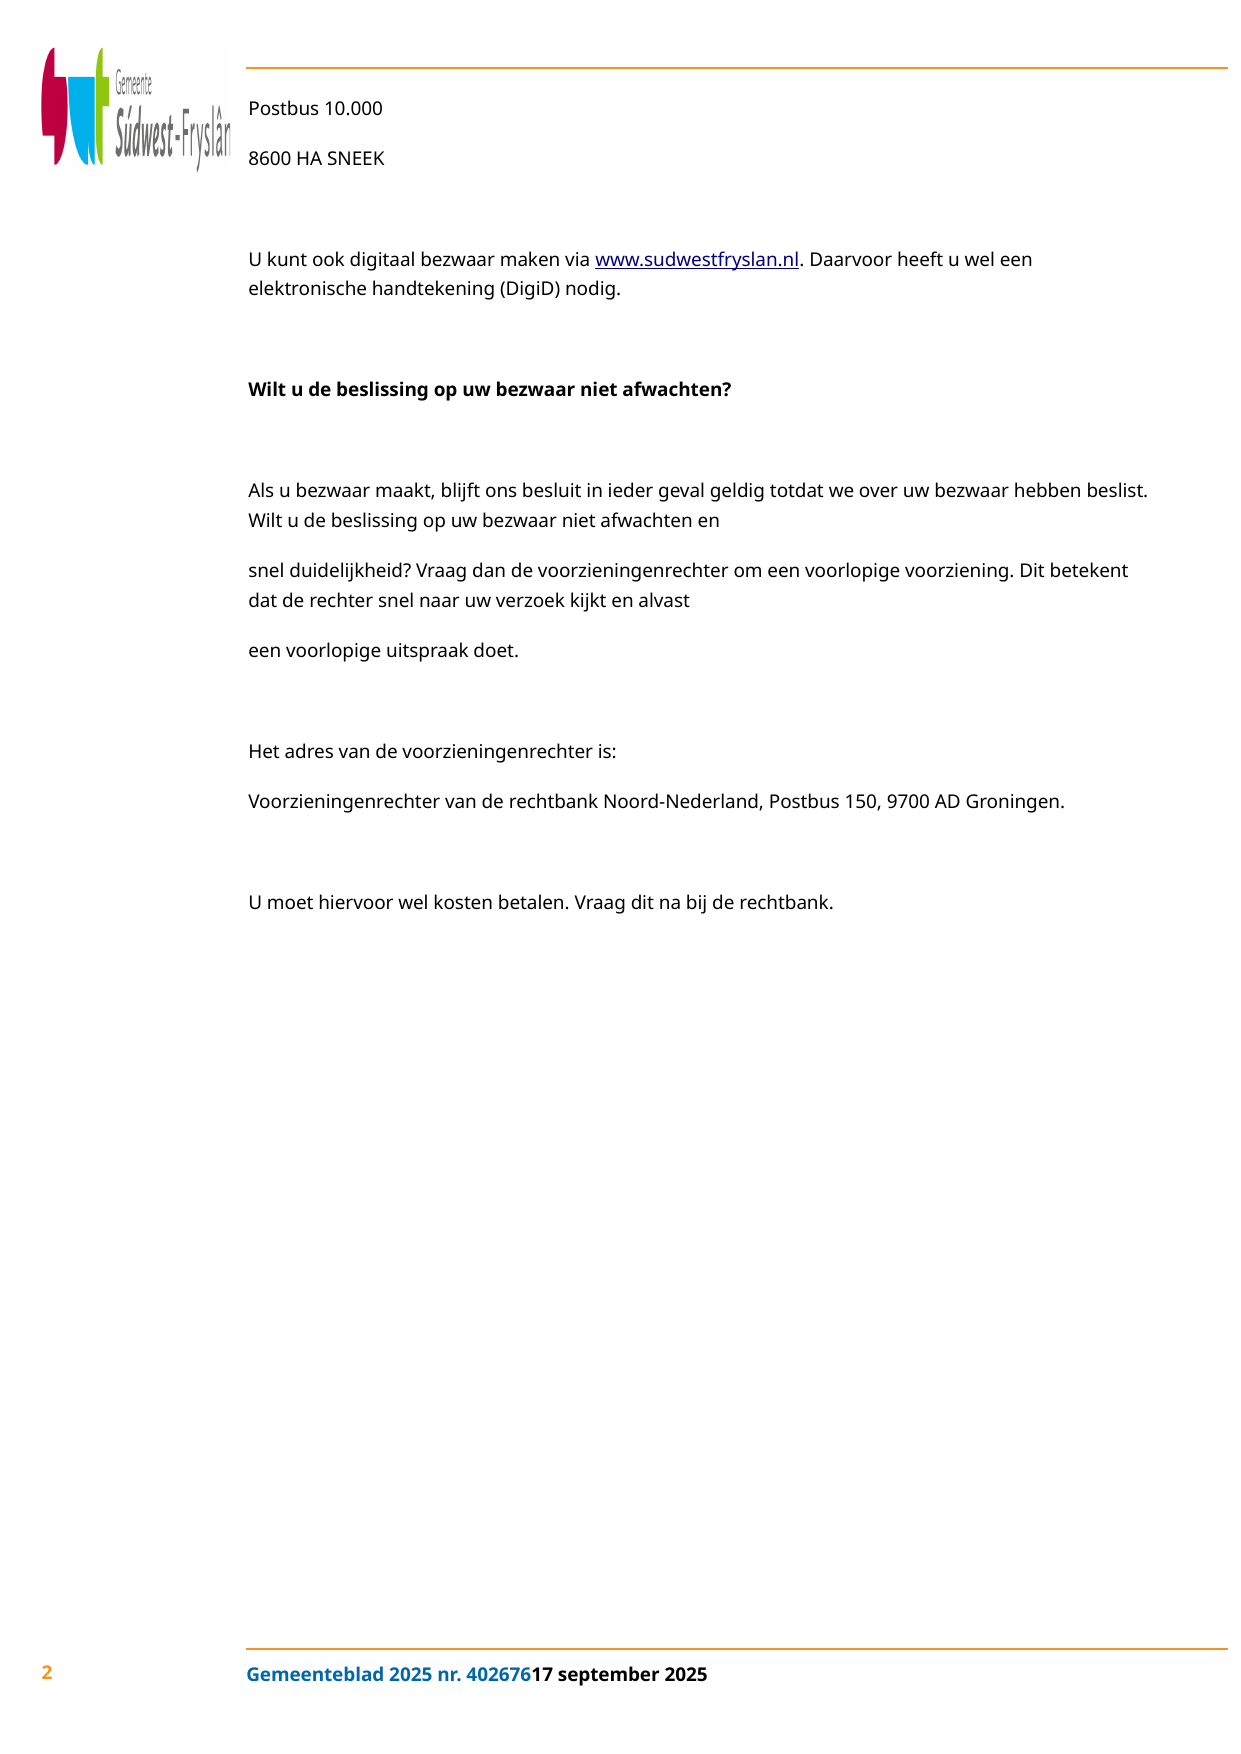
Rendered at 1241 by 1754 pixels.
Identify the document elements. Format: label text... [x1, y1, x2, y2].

text Als u bezwaar maakt, blijft ons besluit in ieder geval geldig totdat we over uw bezwaar hebben beslist. Wilt u de beslissing op uw bezwaar niet afwachten en [248, 477, 1152, 533]
text Postbus 10.000 [248, 95, 1152, 121]
text een voorlopige uitspraak doet. [248, 637, 1152, 663]
picture [41, 47, 231, 172]
text U moet hiervoor wel kosten betalen. Vraag dit na bij de rechtbank. [248, 889, 1152, 915]
text Het adres van de voorzieningenrechter is: [248, 738, 1152, 764]
text snel duidelijkheid? Vraag dan de voorzieningenrechter om een voorlopige voorziening. Dit betekent dat de rechter snel naar uw verzoek kijkt en alvast [248, 557, 1152, 613]
text Voorzieningenrechter van de rechtbank Noord-Nederland, Postbus 150, 9700 AD Groningen. [248, 788, 1152, 814]
text Wilt u de beslissing op uw bezwaar niet afwachten? [248, 376, 1152, 402]
text 8600 HA SNEEK [248, 145, 1152, 171]
text U kunt ook digitaal bezwaar maken via www.sudwestfryslan.nl. Daarvoor heeft u wel een elektronische handtekening (DigiD) nodig. [248, 246, 1152, 301]
